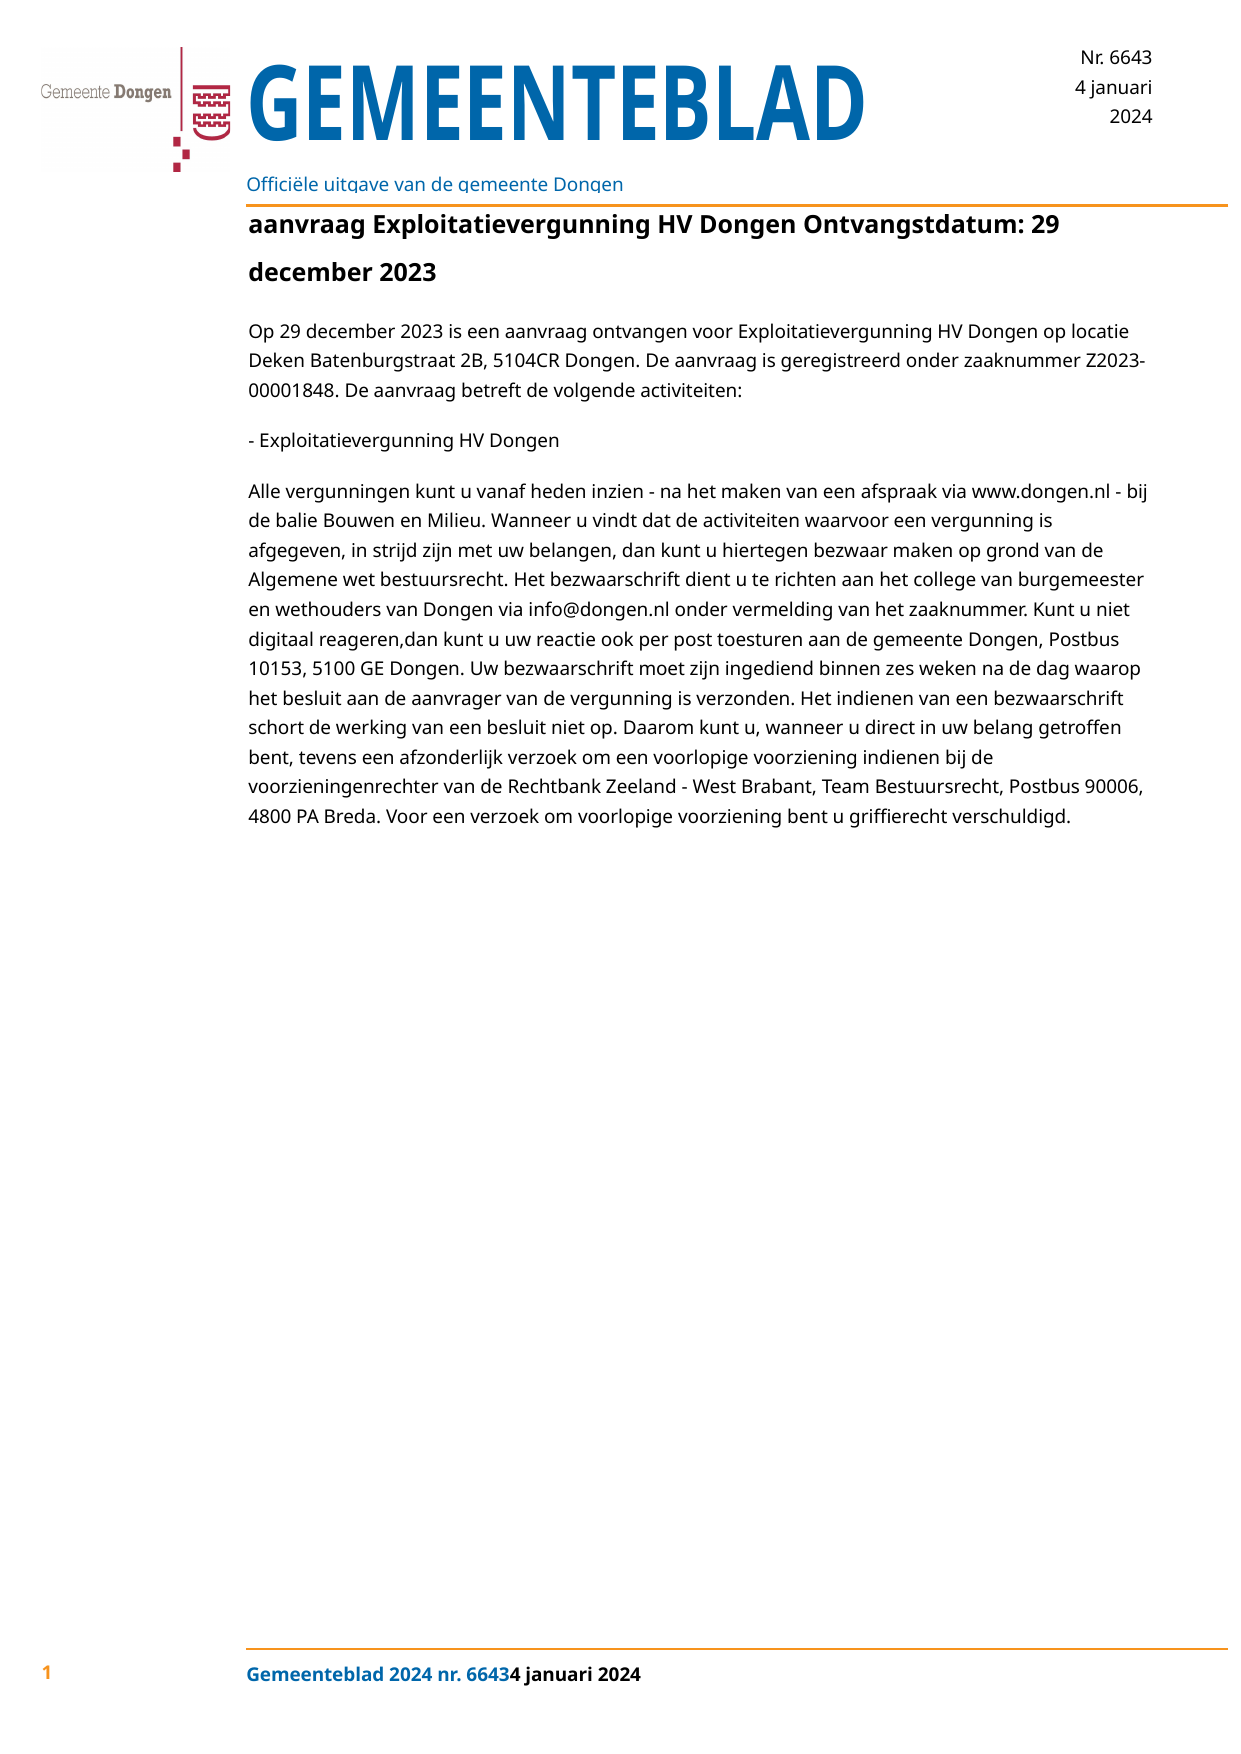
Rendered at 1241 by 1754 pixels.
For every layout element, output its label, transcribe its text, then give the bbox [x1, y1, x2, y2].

text Alle vergunningen kunt u vanaf heden inzien - na het maken van een afspraak via www.dongen.nl - bij de balie Bouwen en Milieu. Wanneer u vindt dat de activiteiten waarvoor een vergunning is afgegeven, in strijd zijn met uw belangen, dan kunt u hiertegen bezwaar maken op grond van de Algemene wet bestuursrecht. Het bezwaarschrift dient u te richten aan het college van burgemeester en wethouders van Dongen via info@dongen.nl onder vermelding van het zaaknummer. Kunt u niet digitaal reageren,dan kunt u uw reactie ook per post toesturen aan de gemeente Dongen, Postbus 10153, 5100 GE Dongen. Uw bezwaarschrift moet zijn ingediend binnen zes weken na de dag waarop het besluit aan de aanvrager van de vergunning is verzonden. Het indienen van een bezwaarschrift schort de werking van een besluit niet op. Daarom kunt u, wanneer u direct in uw belang getroffen bent, tevens een afzonderlijk verzoek om een voorlopige voorziening indienen bij de voorzieningenrechter van de Rechtbank Zeeland - West Brabant, Team Bestuursrecht, Postbus 90006, 4800 PA Breda. Voor een verzoek om voorlopige voorziening bent u griffierecht verschuldigd. [248, 478, 1152, 829]
text - Exploitatievergunning HV Dongen [248, 427, 1152, 453]
picture [41, 47, 231, 172]
text aanvraag Exploitatievergunning HV Dongen Ontvangstdatum: 29 december 2023 [248, 207, 1152, 288]
text Op 29 december 2023 is een aanvraag ontvangen voor Exploitatievergunning HV Dongen op locatie Deken Batenburgstraat 2B, 5104CR Dongen. De aanvraag is geregistreerd onder zaaknummer Z2023-00001848. De aanvraag betreft de volgende activiteiten: [248, 318, 1152, 403]
